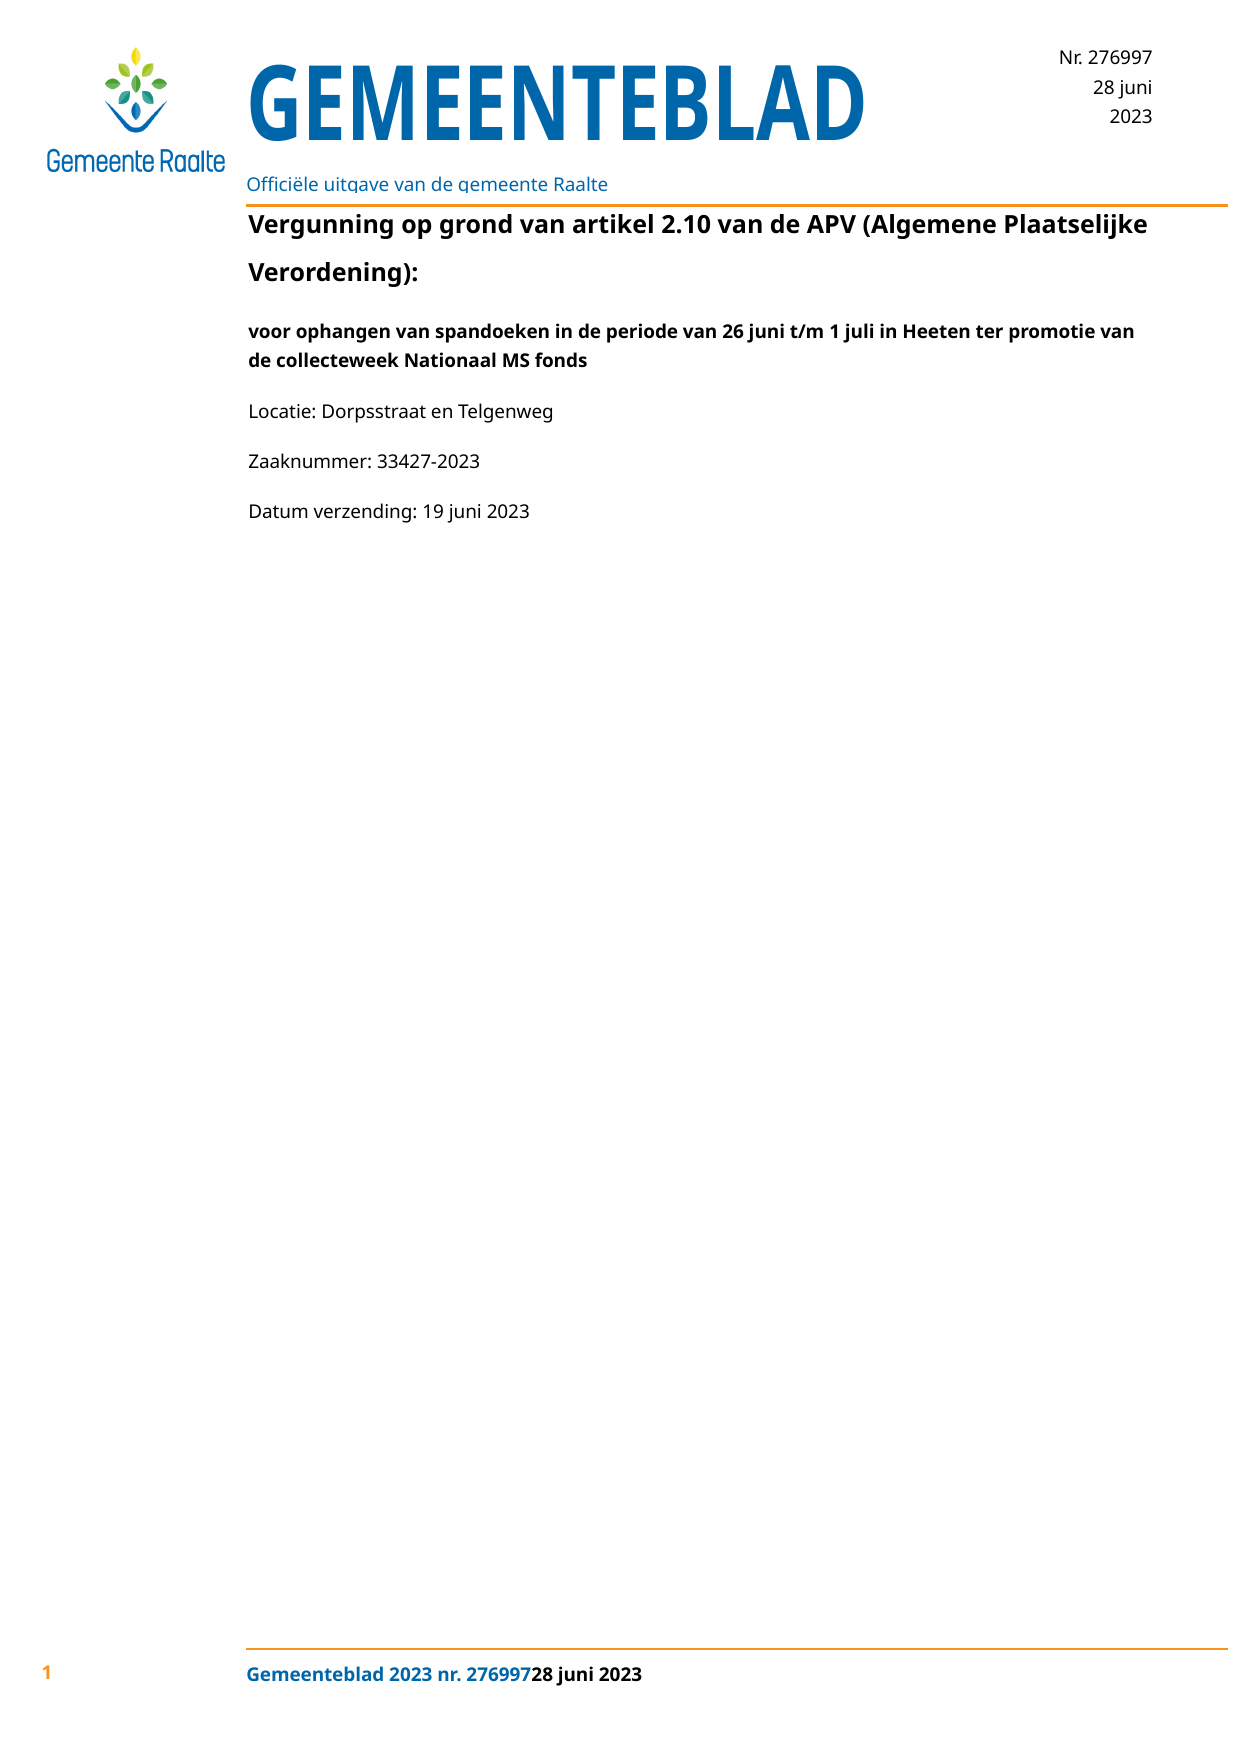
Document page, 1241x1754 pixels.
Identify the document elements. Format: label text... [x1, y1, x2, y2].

text Zaaknummer: 33427-2023 [248, 448, 1152, 474]
picture [41, 47, 231, 172]
text Vergunning op grond van artikel 2.10 van de APV (Algemene Plaatselijke Verordening): [248, 207, 1152, 288]
text Datum verzending: 19 juni 2023 [248, 499, 1152, 524]
text voor ophangen van spandoeken in de periode van 26 juni t/m 1 juli in Heeten ter promotie van de collecteweek Nationaal MS fonds [248, 318, 1152, 373]
text Locatie: Dorpsstraat en Telgenweg [248, 398, 1152, 424]
